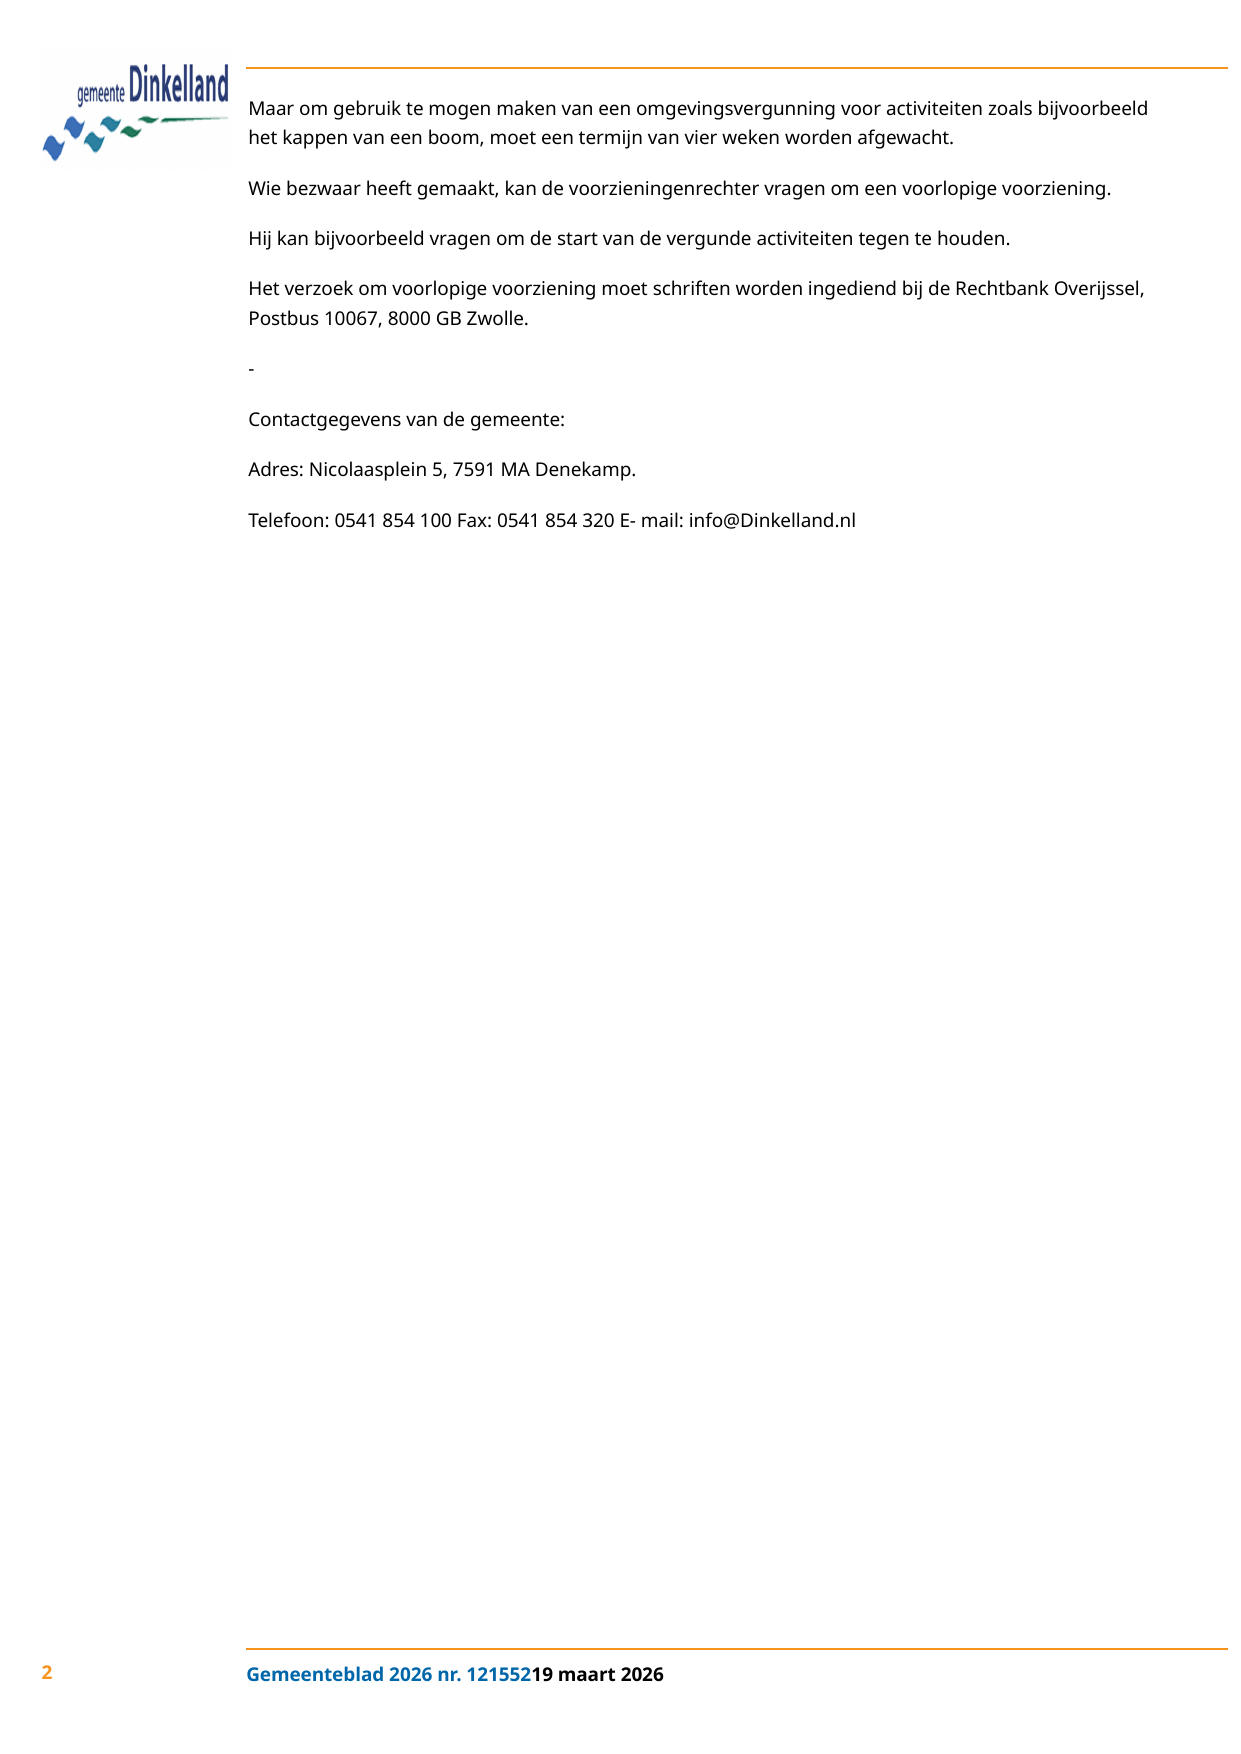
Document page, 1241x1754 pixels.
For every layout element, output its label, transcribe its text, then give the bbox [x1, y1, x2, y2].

text Wie bezwaar heeft gemaakt, kan de voorzieningenrechter vragen om een voorlopige voorziening. [248, 175, 1152, 201]
text Telefoon: 0541 854 100 Fax: 0541 854 320 E- mail: info@Dinkelland.nl [248, 507, 1152, 533]
text Maar om gebruik te mogen maken van een omgevingsvergunning voor activiteiten zoals bijvoorbeeld het kappen van een boom, moet een termijn van vier weken worden afgewacht. [248, 95, 1152, 150]
text Hij kan bijvoorbeeld vragen om de start van de vergunde activiteiten tegen te houden. [248, 225, 1152, 251]
picture [41, 47, 231, 172]
text Adres: Nicolaasplein 5, 7591 MA Denekamp. [248, 456, 1152, 482]
text Contactgegevens van de gemeente: [248, 406, 1152, 432]
text Het verzoek om voorlopige voorziening moet schriften worden ingediend bij de Rechtbank Overijssel, Postbus 10067, 8000 GB Zwolle. [248, 276, 1152, 331]
text - [248, 356, 1152, 381]
